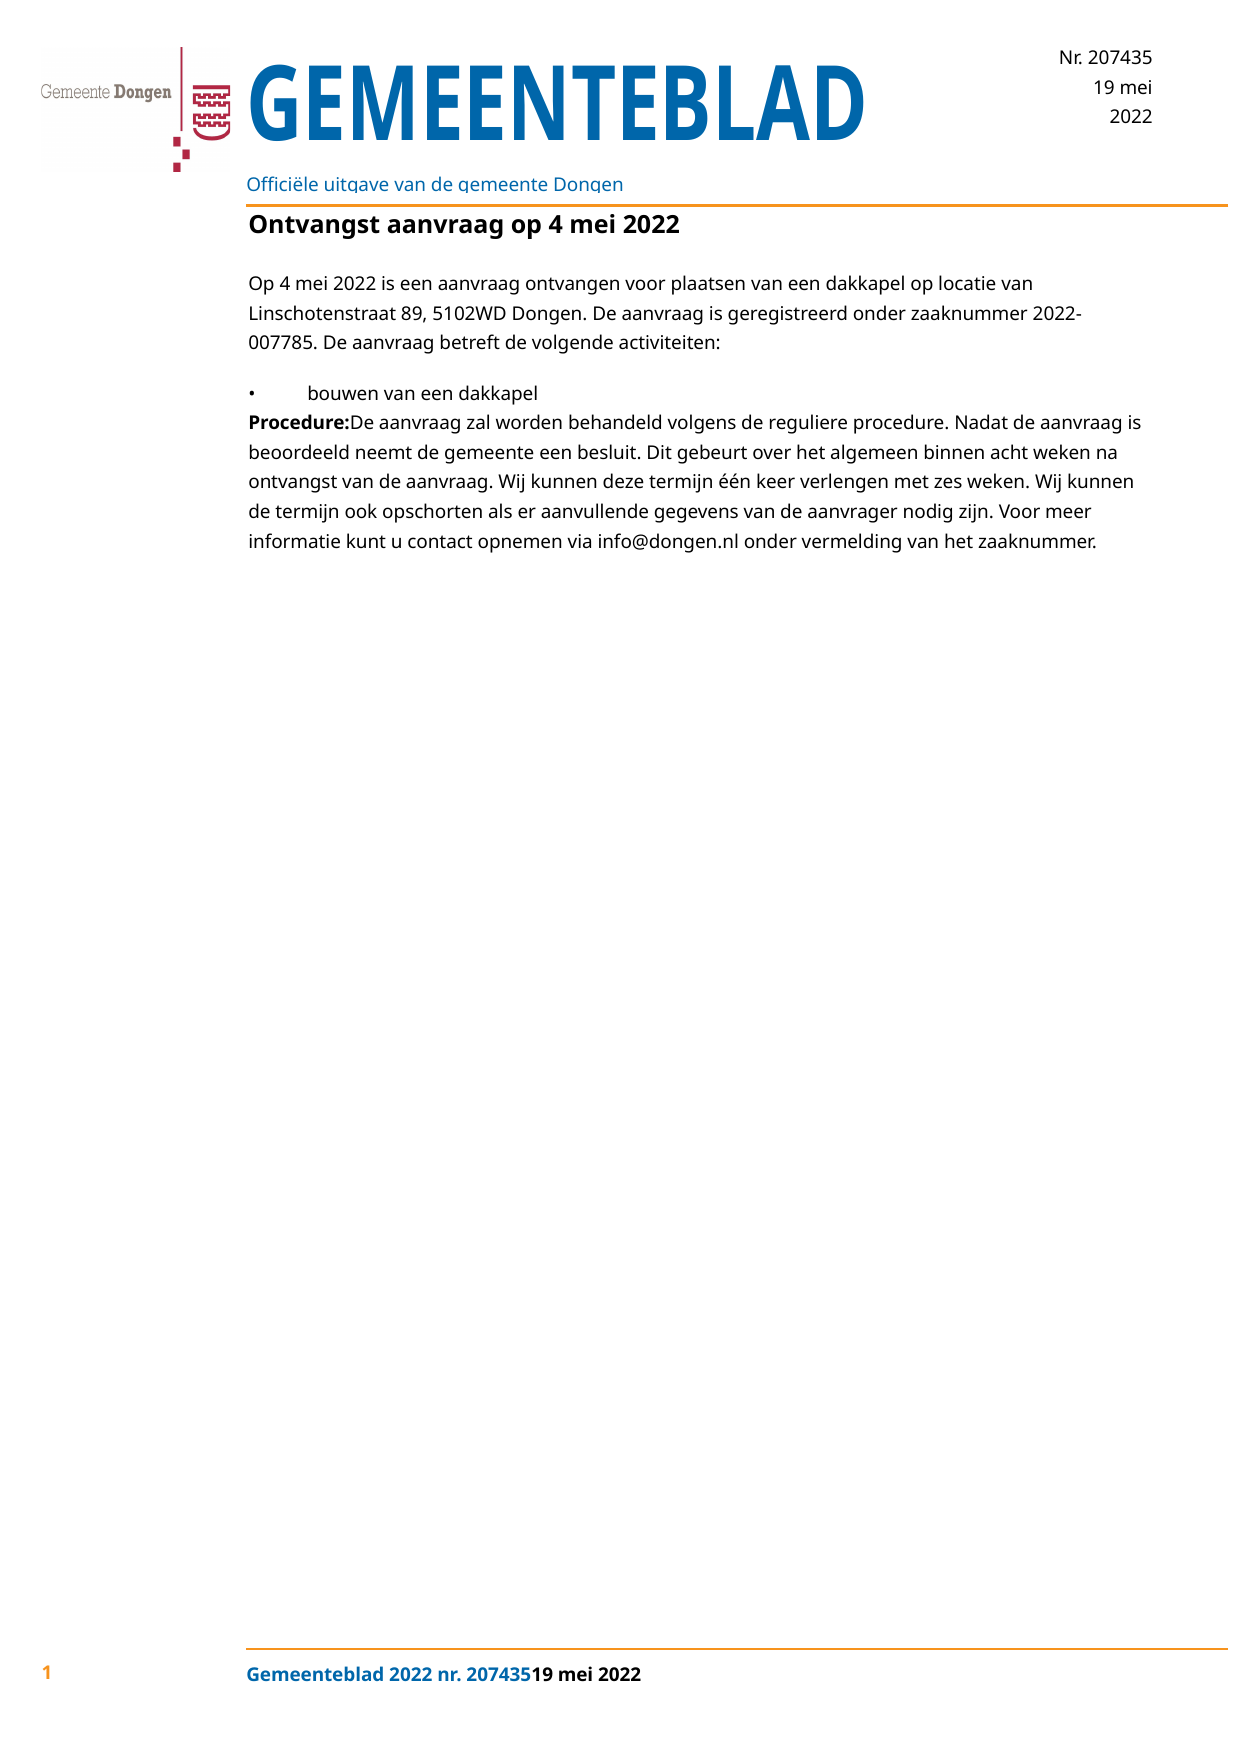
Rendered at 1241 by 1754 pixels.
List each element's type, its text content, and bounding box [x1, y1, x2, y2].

text Ontvangst aanvraag op 4 mei 2022 [248, 207, 1152, 241]
text Procedure:De aanvraag zal worden behandeld volgens de reguliere procedure. Nadat de aanvraag is beoordeeld neemt de gemeente een besluit. Dit gebeurt over het algemeen binnen acht weken na ontvangst van de aanvraag. Wij kunnen deze termijn één keer verlengen met zes weken. Wij kunnen de termijn ook opschorten als er aanvullende gegevens van de aanvrager nodig zijn. Voor meer informatie kunt u contact opnemen via info@dongen.nl onder vermelding van het zaaknummer. [248, 409, 1152, 553]
text Op 4 mei 2022 is een aanvraag ontvangen voor plaatsen van een dakkapel op locatie van Linschotenstraat 89, 5102WD Dongen. De aanvraag is geregistreerd onder zaaknummer 2022-007785. De aanvraag betreft de volgende activiteiten: [248, 270, 1152, 355]
picture [41, 47, 231, 172]
list bouwen van een dakkapel [248, 380, 1152, 406]
